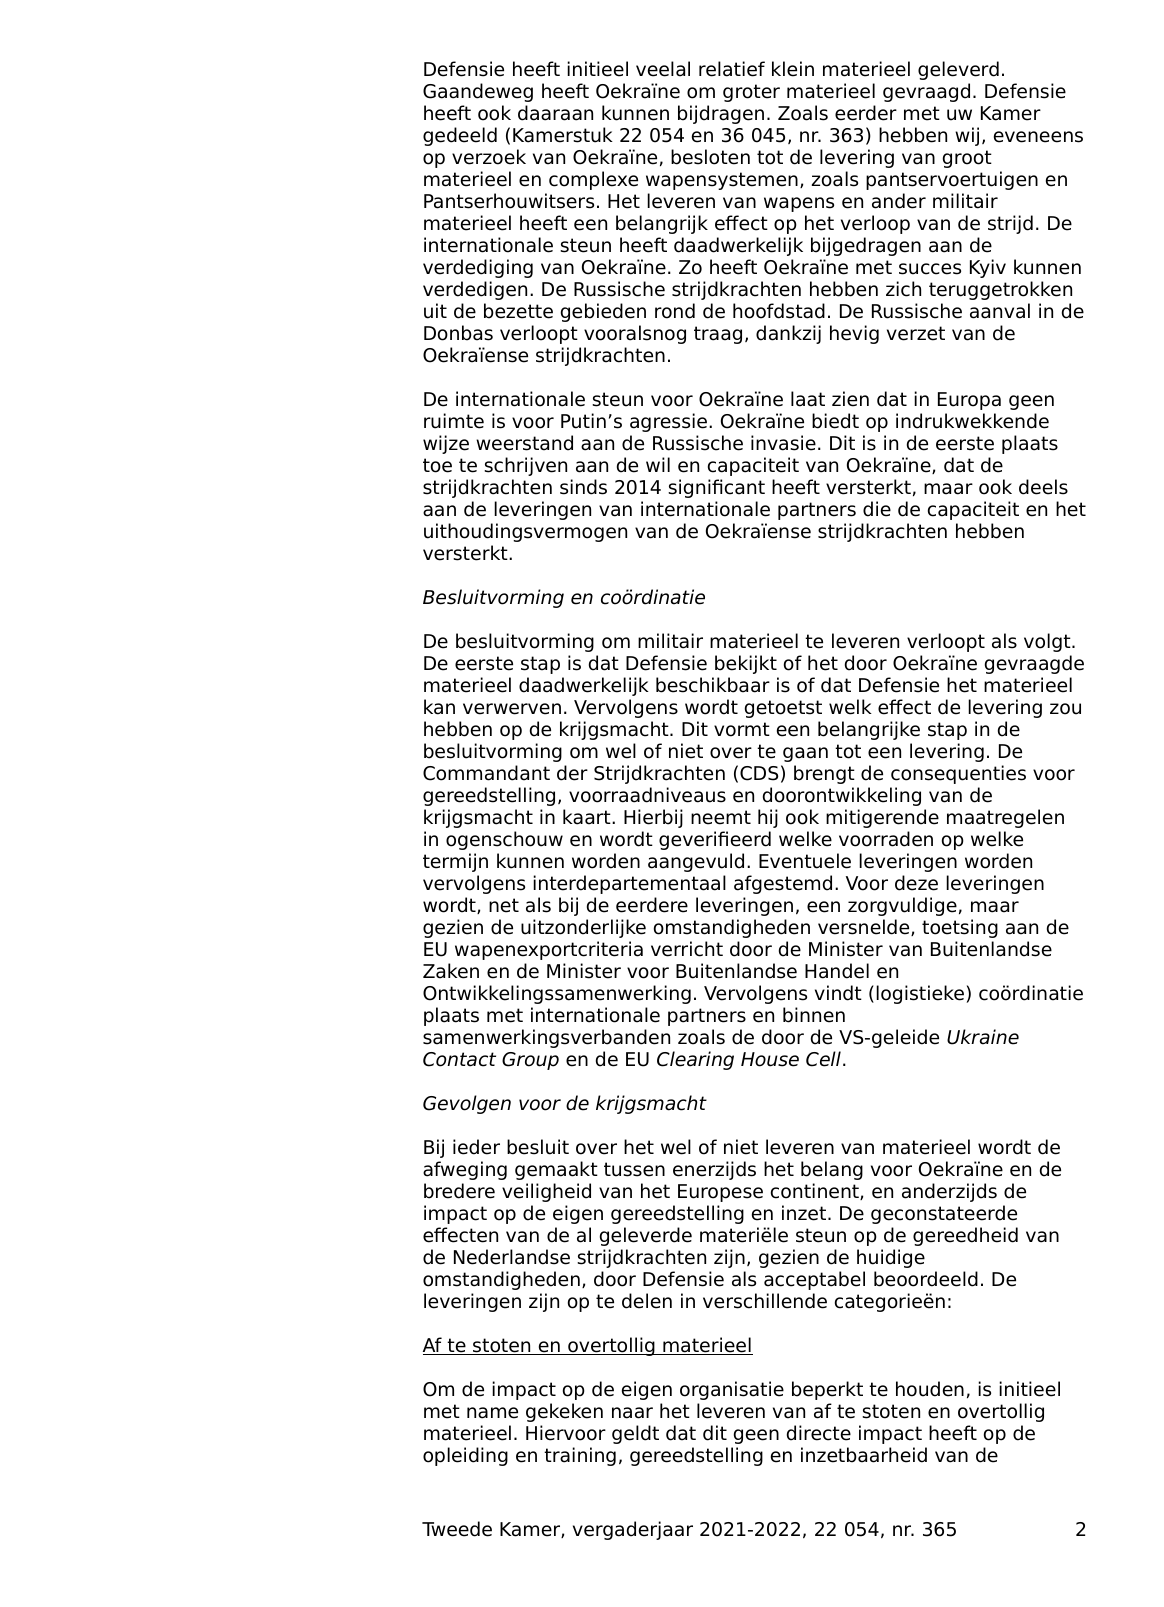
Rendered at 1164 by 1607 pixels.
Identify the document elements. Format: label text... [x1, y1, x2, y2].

subtitle Besluitvorming en coördinatie [422, 587, 1087, 609]
text Bij ieder besluit over het wel of niet leveren van materieel wordt de afweging gemaakt tussen enerzijds het belang voor Oekraïne en de bredere veiligheid van het Europese continent, en anderzijds de impact op de eigen gereedstelling en inzet. De geconstateerde effecten van de al geleverde materiële steun op de gereedheid van de Nederlandse strijdkrachten zijn, gezien de huidige omstandigheden, door Defensie als acceptabel beoordeeld. De leveringen zijn op te delen in verschillende categorieën: [422, 1137, 1087, 1313]
text Defensie heeft initieel veelal relatief klein materieel geleverd. Gaandeweg heeft Oekraïne om groter materieel gevraagd. Defensie heeft ook daaraan kunnen bijdragen. Zoals eerder met uw Kamer gedeeld (Kamerstuk 22 054 en 36 045, nr. 363) hebben wij, eveneens op verzoek van Oekraïne, besloten tot de levering van groot materieel en complexe wapensystemen, zoals pantservoertuigen en Pantserhouwitsers. Het leveren van wapens en ander militair materieel heeft een belangrijk effect op het verloop van de strijd. De internationale steun heeft daadwerkelijk bijgedragen aan de verdediging van Oekraïne. Zo heeft Oekraïne met succes Kyiv kunnen verdedigen. De Russische strijdkrachten hebben zich teruggetrokken uit de bezette gebieden rond de hoofdstad. De Russische aanval in de Donbas verloopt vooralsnog traag, dankzij hevig verzet van de Oekraïense strijdkrachten. [422, 59, 1087, 367]
subtitle Af te stoten en overtollig materieel [422, 1335, 1087, 1357]
subtitle Gevolgen voor de krijgsmacht [422, 1093, 1087, 1115]
text De besluitvorming om militair materieel te leveren verloopt als volgt. De eerste stap is dat Defensie bekijkt of het door Oekraïne gevraagde materieel daadwerkelijk beschikbaar is of dat Defensie het materieel kan verwerven. Vervolgens wordt getoetst welk effect de levering zou hebben op de krijgsmacht. Dit vormt een belangrijke stap in de besluitvorming om wel of niet over te gaan tot een levering. De Commandant der Strijdkrachten (CDS) brengt de consequenties voor gereedstelling, voorraadniveaus en doorontwikkeling van de krijgsmacht in kaart. Hierbij neemt hij ook mitigerende maatregelen in ogenschouw en wordt geverifieerd welke voorraden op welke termijn kunnen worden aangevuld. Eventuele leveringen worden vervolgens interdepartementaal afgestemd. Voor deze leveringen wordt, net als bij de eerdere leveringen, een zorgvuldige, maar gezien de uitzonderlijke omstandigheden versnelde, toetsing aan de EU wapenexportcriteria verricht door de Minister van Buitenlandse Zaken en de Minister voor Buitenlandse Handel en Ontwikkelingssamenwerking. Vervolgens vindt (logistieke) coördinatie plaats met internationale partners en binnen samenwerkingsverbanden zoals de door de VS-geleide Ukraine Contact Group en de EU Clearing House Cell. [422, 631, 1087, 1071]
text De internationale steun voor Oekraïne laat zien dat in Europa geen ruimte is voor Putin’s agressie. Oekraïne biedt op indrukwekkende wijze weerstand aan de Russische invasie. Dit is in de eerste plaats toe te schrijven aan de wil en capaciteit van Oekraïne, dat de strijdkrachten sinds 2014 significant heeft versterkt, maar ook deels aan de leveringen van internationale partners die de capaciteit en het uithoudingsvermogen van de Oekraïense strijdkrachten hebben versterkt. [422, 389, 1087, 565]
text Om de impact op de eigen organisatie beperkt te houden, is initieel met name gekeken naar het leveren van af te stoten en overtollig materieel. Hiervoor geldt dat dit geen directe impact heeft op de opleiding en training, gereedstelling en inzetbaarheid van de [422, 1379, 1087, 1467]
